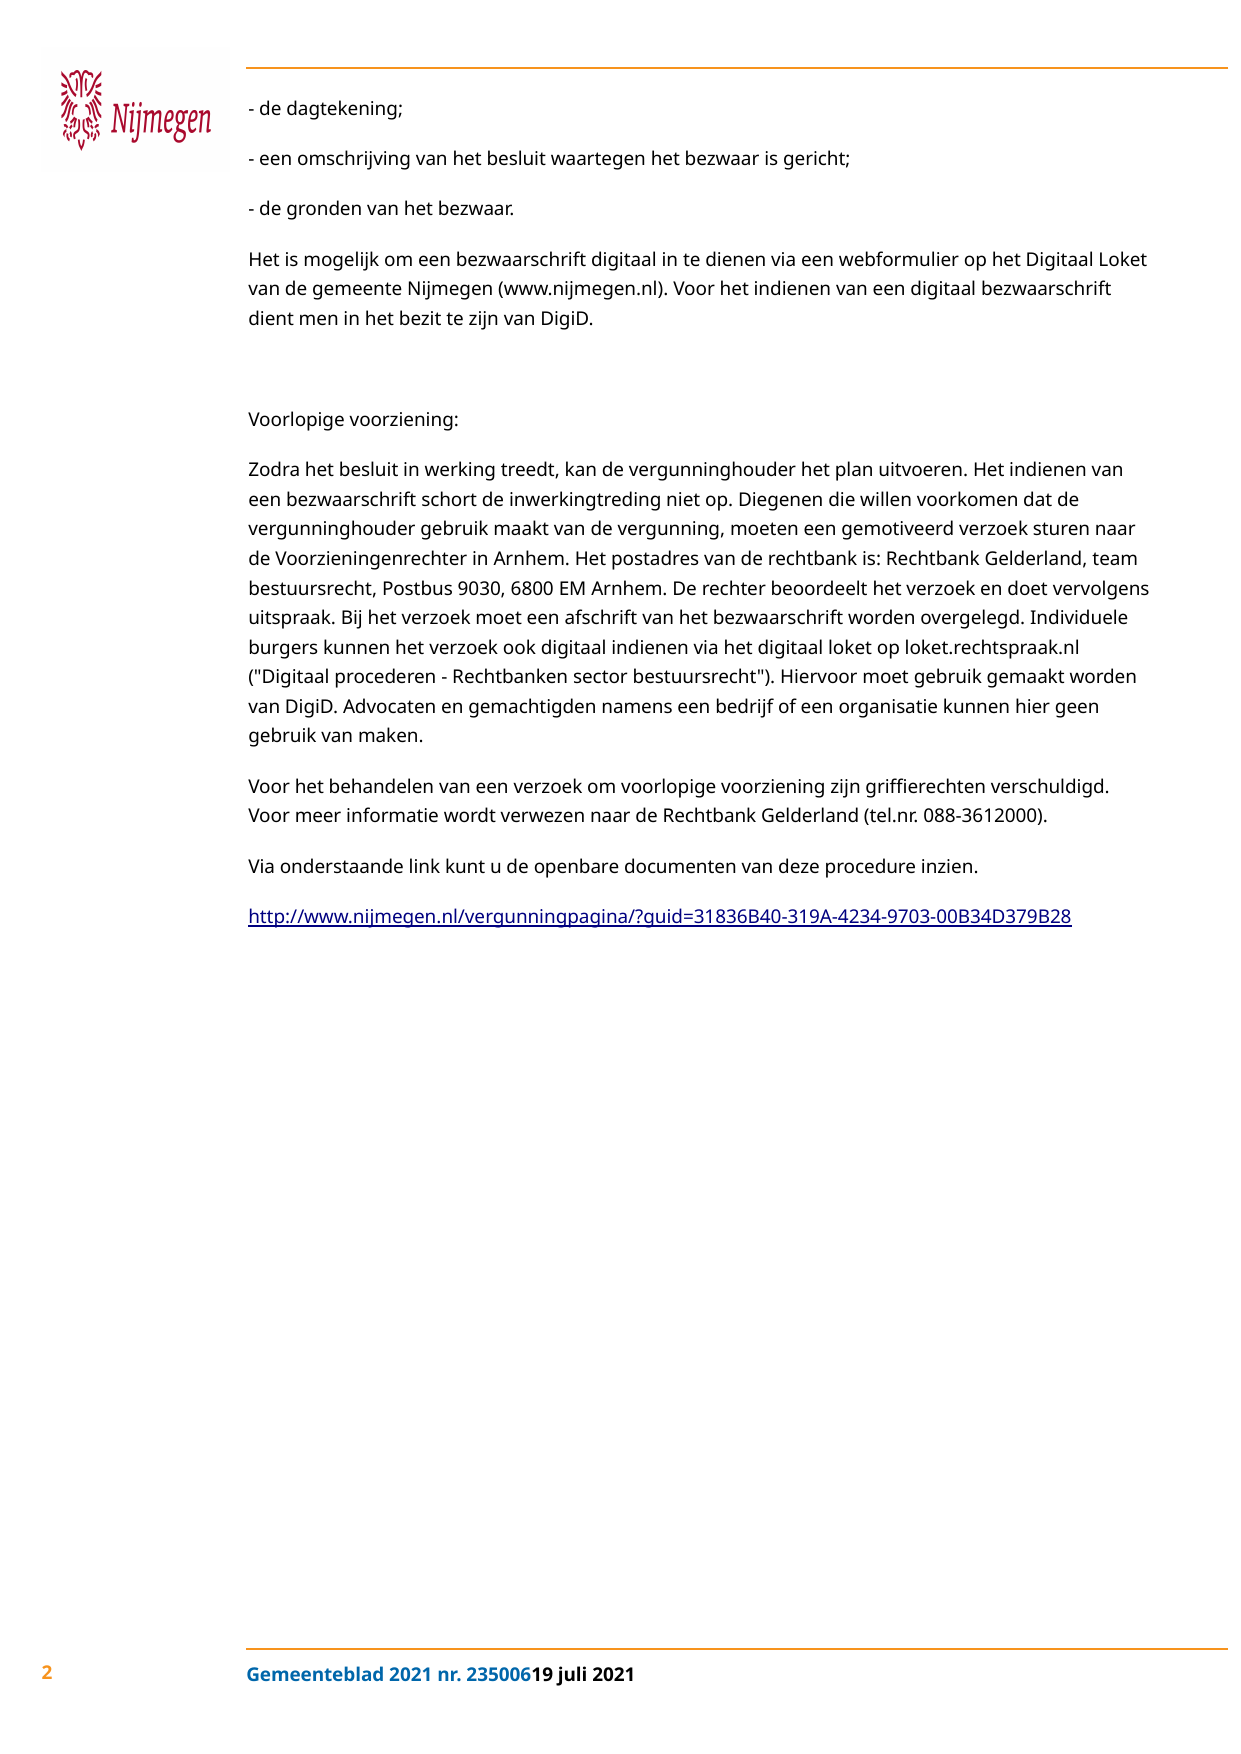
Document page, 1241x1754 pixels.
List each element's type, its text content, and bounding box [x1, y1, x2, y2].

picture [41, 47, 231, 172]
text - een omschrijving van het besluit waartegen het bezwaar is gericht; [248, 145, 1152, 171]
text Voor het behandelen van een verzoek om voorlopige voorziening zijn griffierechten verschuldigd. Voor meer informatie wordt verwezen naar de Rechtbank Gelderland (tel.nr. 088-3612000). [248, 773, 1152, 828]
text http://www.nijmegen.nl/vergunningpagina/?guid=31836B40-319A-4234-9703-00B34D379B28 [248, 903, 1152, 929]
text - de dagtekening; [248, 95, 1152, 121]
text Het is mogelijk om een bezwaarschrift digitaal in te dienen via een webformulier op het Digitaal Loket van de gemeente Nijmegen (www.nijmegen.nl). Voor het indienen van een digitaal bezwaarschrift dient men in het bezit te zijn van DigiD. [248, 246, 1152, 331]
text Zodra het besluit in werking treedt, kan de vergunninghouder het plan uitvoeren. Het indienen van een bezwaarschrift schort de inwerkingtreding niet op. Diegenen die willen voorkomen dat de vergunninghouder gebruik maakt van de vergunning, moeten een gemotiveerd verzoek sturen naar de Voorzieningenrechter in Arnhem. Het postadres van de rechtbank is: Rechtbank Gelderland, team bestuursrecht, Postbus 9030, 6800 EM Arnhem. De rechter beoordeelt het verzoek en doet vervolgens uitspraak. Bij het verzoek moet een afschrift van het bezwaarschrift worden overgelegd. Individuele burgers kunnen het verzoek ook digitaal indienen via het digitaal loket op loket.rechtspraak.nl ("Digitaal procederen - Rechtbanken sector bestuursrecht"). Hiervoor moet gebruik gemaakt worden van DigiD. Advocaten en gemachtigden namens een bedrijf of een organisatie kunnen hier geen gebruik van maken. [248, 456, 1152, 748]
text Voorlopige voorziening: [248, 406, 1152, 432]
text Via onderstaande link kunt u de openbare documenten van deze procedure inzien. [248, 853, 1152, 879]
text - de gronden van het bezwaar. [248, 196, 1152, 221]
